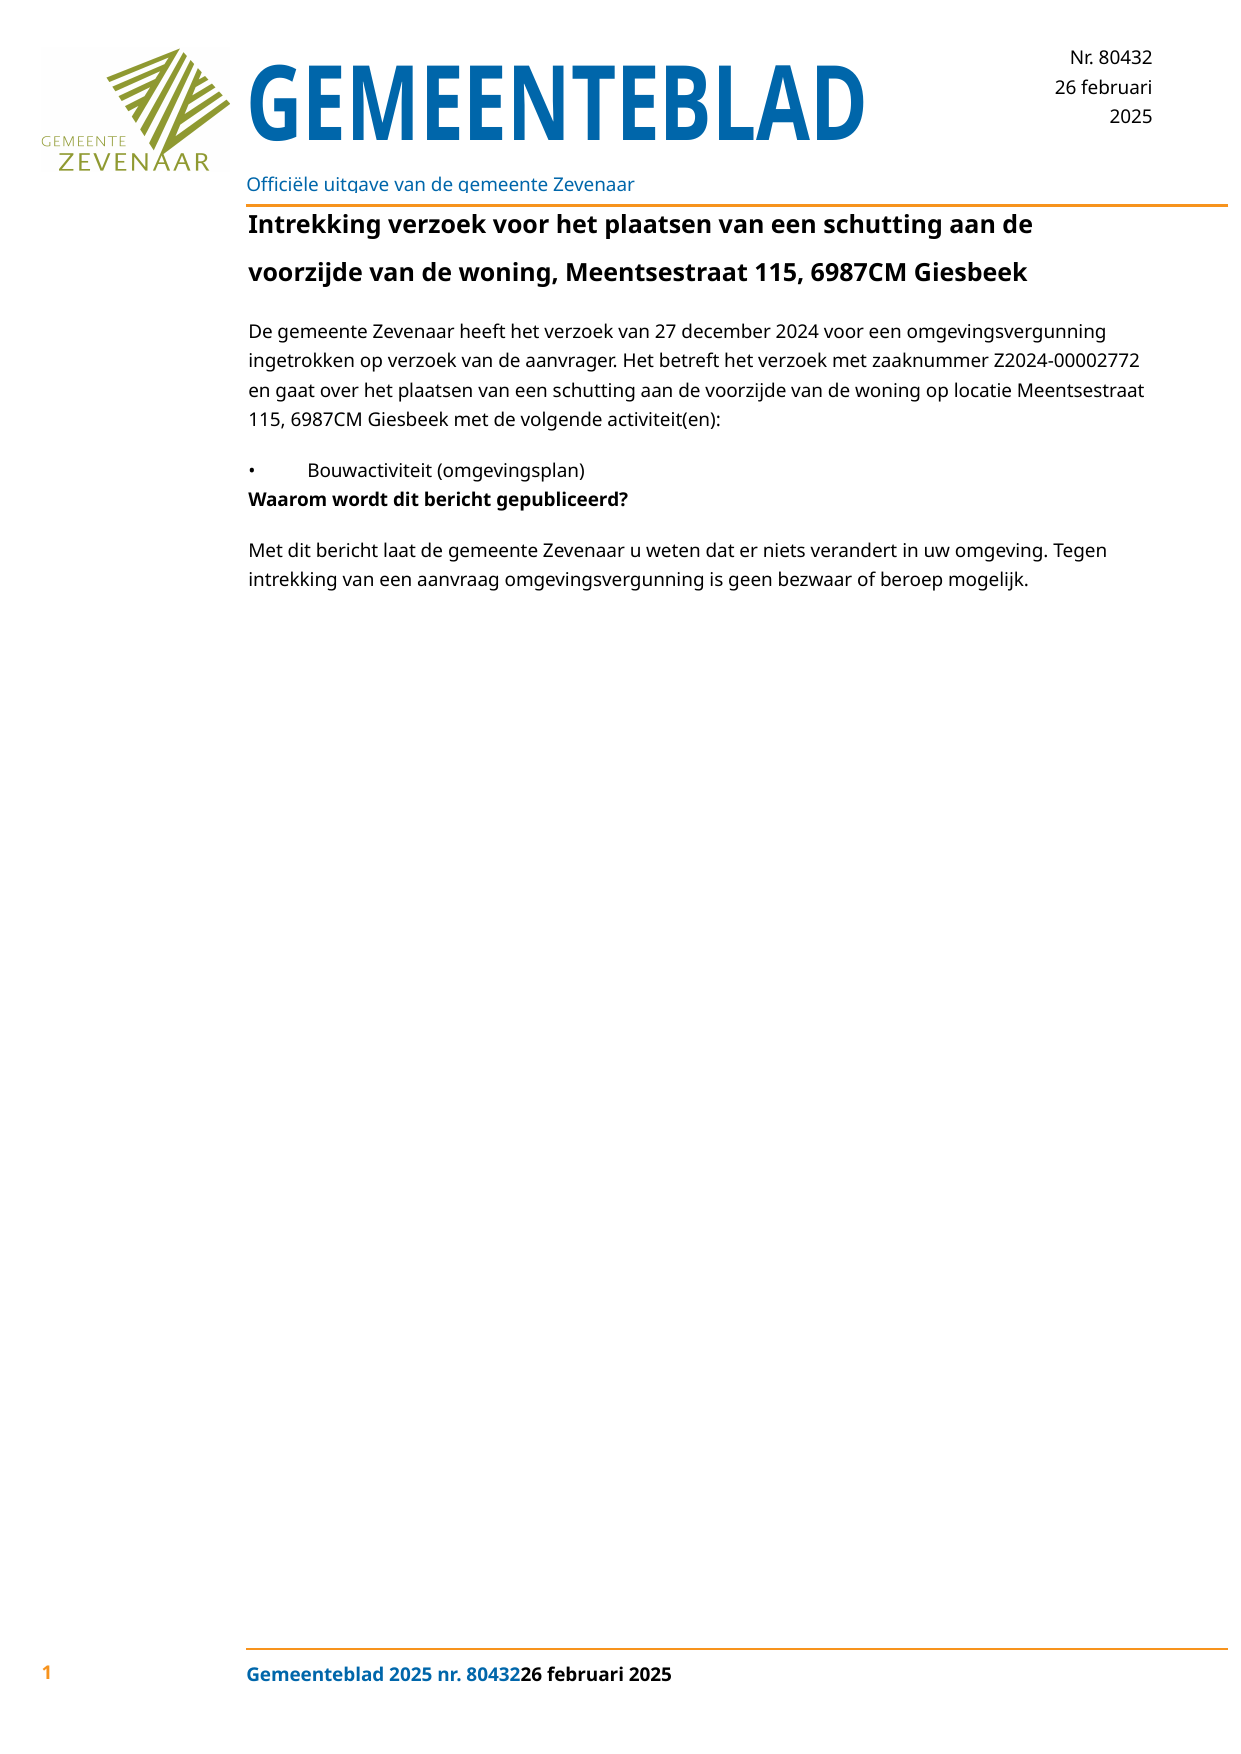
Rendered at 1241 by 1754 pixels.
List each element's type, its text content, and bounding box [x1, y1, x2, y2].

picture [41, 47, 231, 172]
list Bouwactiviteit (omgevingsplan) [248, 457, 1152, 483]
text Intrekking verzoek voor het plaatsen van een schutting aan de voorzijde van de woning, Meentsestraat 115, 6987CM Giesbeek [248, 207, 1152, 288]
text De gemeente Zevenaar heeft het verzoek van 27 december 2024 voor een omgevingsvergunning ingetrokken op verzoek van de aanvrager. Het betreft het verzoek met zaaknummer Z2024-00002772 en gaat over het plaatsen van een schutting aan de voorzijde van de woning op locatie Meentsestraat 115, 6987CM Giesbeek met de volgende activiteit(en): [248, 318, 1152, 432]
text Waarom wordt dit bericht gepubliceerd? [248, 487, 1152, 512]
text Met dit bericht laat de gemeente Zevenaar u weten dat er niets verandert in uw omgeving. Tegen intrekking van een aanvraag omgevingsvergunning is geen bezwaar of beroep mogelijk. [248, 537, 1152, 592]
